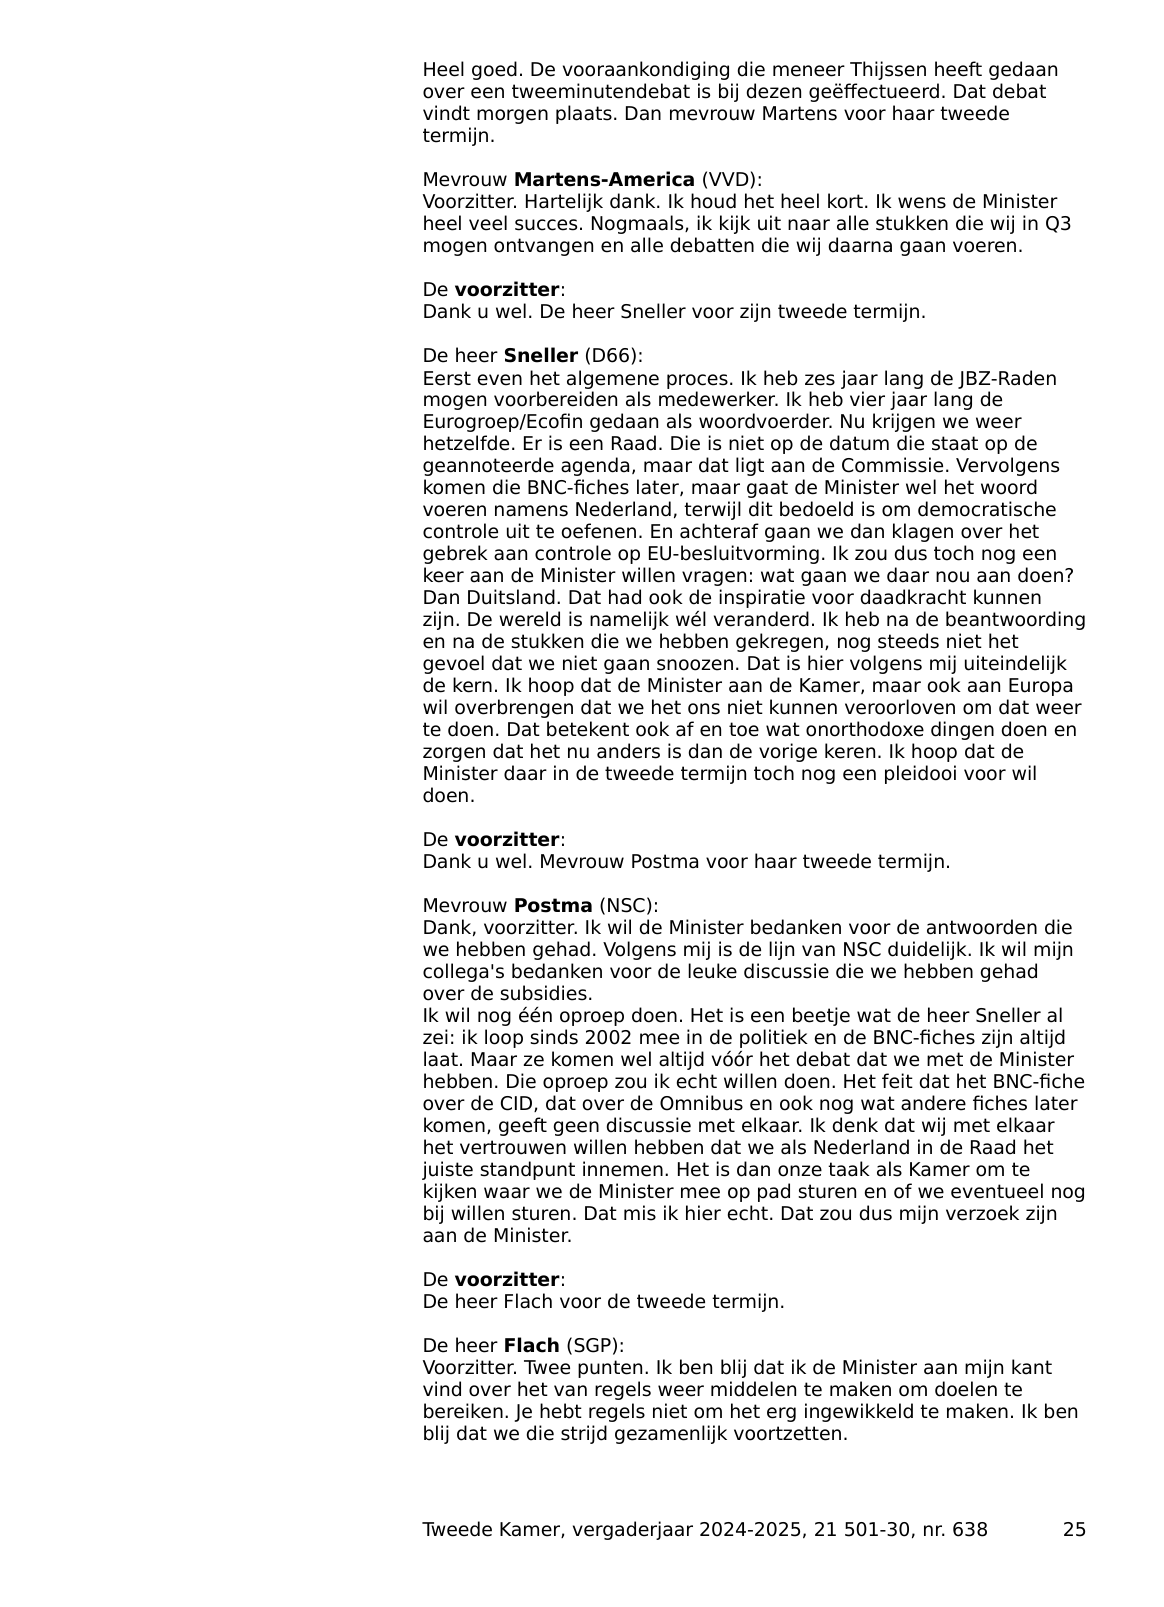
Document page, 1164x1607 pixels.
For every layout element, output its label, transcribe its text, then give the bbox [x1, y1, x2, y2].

text De voorzitter: [422, 829, 1087, 851]
text Dan Duitsland. Dat had ook de inspiratie voor daadkracht kunnen zijn. De wereld is namelijk wél veranderd. Ik heb na de beantwoording en na de stukken die we hebben gekregen, nog steeds niet het gevoel dat we niet gaan snoozen. Dat is hier volgens mij uiteindelijk de kern. Ik hoop dat de Minister aan de Kamer, maar ook aan Europa wil overbrengen dat we het ons niet kunnen veroorloven om dat weer te doen. Dat betekent ook af en toe wat onorthodoxe dingen doen en zorgen dat het nu anders is dan de vorige keren. Ik hoop dat de Minister daar in de tweede termijn toch nog een pleidooi voor wil doen. [422, 587, 1087, 807]
text De heer Flach (SGP): [422, 1335, 1087, 1357]
text De voorzitter: [422, 279, 1087, 301]
text Eerst even het algemene proces. Ik heb zes jaar lang de JBZ-Raden mogen voorbereiden als medewerker. Ik heb vier jaar lang de Eurogroep/Ecofin gedaan als woordvoerder. Nu krijgen we weer hetzelfde. Er is een Raad. Die is niet op de datum die staat op de geannoteerde agenda, maar dat ligt aan de Commissie. Vervolgens komen die BNC-fiches later, maar gaat de Minister wel het woord voeren namens Nederland, terwijl dit bedoeld is om democratische controle uit te oefenen. En achteraf gaan we dan klagen over het gebrek aan controle op EU-besluitvorming. Ik zou dus toch nog een keer aan de Minister willen vragen: wat gaan we daar nou aan doen? [422, 367, 1087, 587]
text Mevrouw Martens-America (VVD): [422, 169, 1087, 191]
text Mevrouw Postma (NSC): [422, 895, 1087, 917]
text Ik wil nog één oproep doen. Het is een beetje wat de heer Sneller al zei: ik loop sinds 2002 mee in de politiek en de BNC-fiches zijn altijd laat. Maar ze komen wel altijd vóór het debat dat we met de Minister hebben. Die oproep zou ik echt willen doen. Het feit dat het BNC-fiche over de CID, dat over de Omnibus en ook nog wat andere fiches later komen, geeft geen discussie met elkaar. Ik denk dat wij met elkaar het vertrouwen willen hebben dat we als Nederland in de Raad het juiste standpunt innemen. Het is dan onze taak als Kamer om te kijken waar we de Minister mee op pad sturen en of we eventueel nog bij willen sturen. Dat mis ik hier echt. Dat zou dus mijn verzoek zijn aan de Minister. [422, 1005, 1087, 1247]
text Voorzitter. Twee punten. Ik ben blij dat ik de Minister aan mijn kant vind over het van regels weer middelen te maken om doelen te bereiken. Je hebt regels niet om het erg ingewikkeld te maken. Ik ben blij dat we die strijd gezamenlijk voortzetten. [422, 1357, 1087, 1445]
text De heer Sneller (D66): [422, 345, 1087, 367]
text De heer Flach voor de tweede termijn. [422, 1291, 1087, 1313]
text Dank u wel. Mevrouw Postma voor haar tweede termijn. [422, 851, 1087, 873]
text De voorzitter: [422, 1269, 1087, 1291]
text Voorzitter. Hartelijk dank. Ik houd het heel kort. Ik wens de Minister heel veel succes. Nogmaals, ik kijk uit naar alle stukken die wij in Q3 mogen ontvangen en alle debatten die wij daarna gaan voeren. [422, 191, 1087, 257]
text Dank, voorzitter. Ik wil de Minister bedanken voor de antwoorden die we hebben gehad. Volgens mij is de lijn van NSC duidelijk. Ik wil mijn collega's bedanken voor de leuke discussie die we hebben gehad over de subsidies. [422, 917, 1087, 1005]
text Dank u wel. De heer Sneller voor zijn tweede termijn. [422, 301, 1087, 323]
text Heel goed. De vooraankondiging die meneer Thijssen heeft gedaan over een tweeminutendebat is bij dezen geëffectueerd. Dat debat vindt morgen plaats. Dan mevrouw Martens voor haar tweede termijn. [422, 59, 1087, 147]
